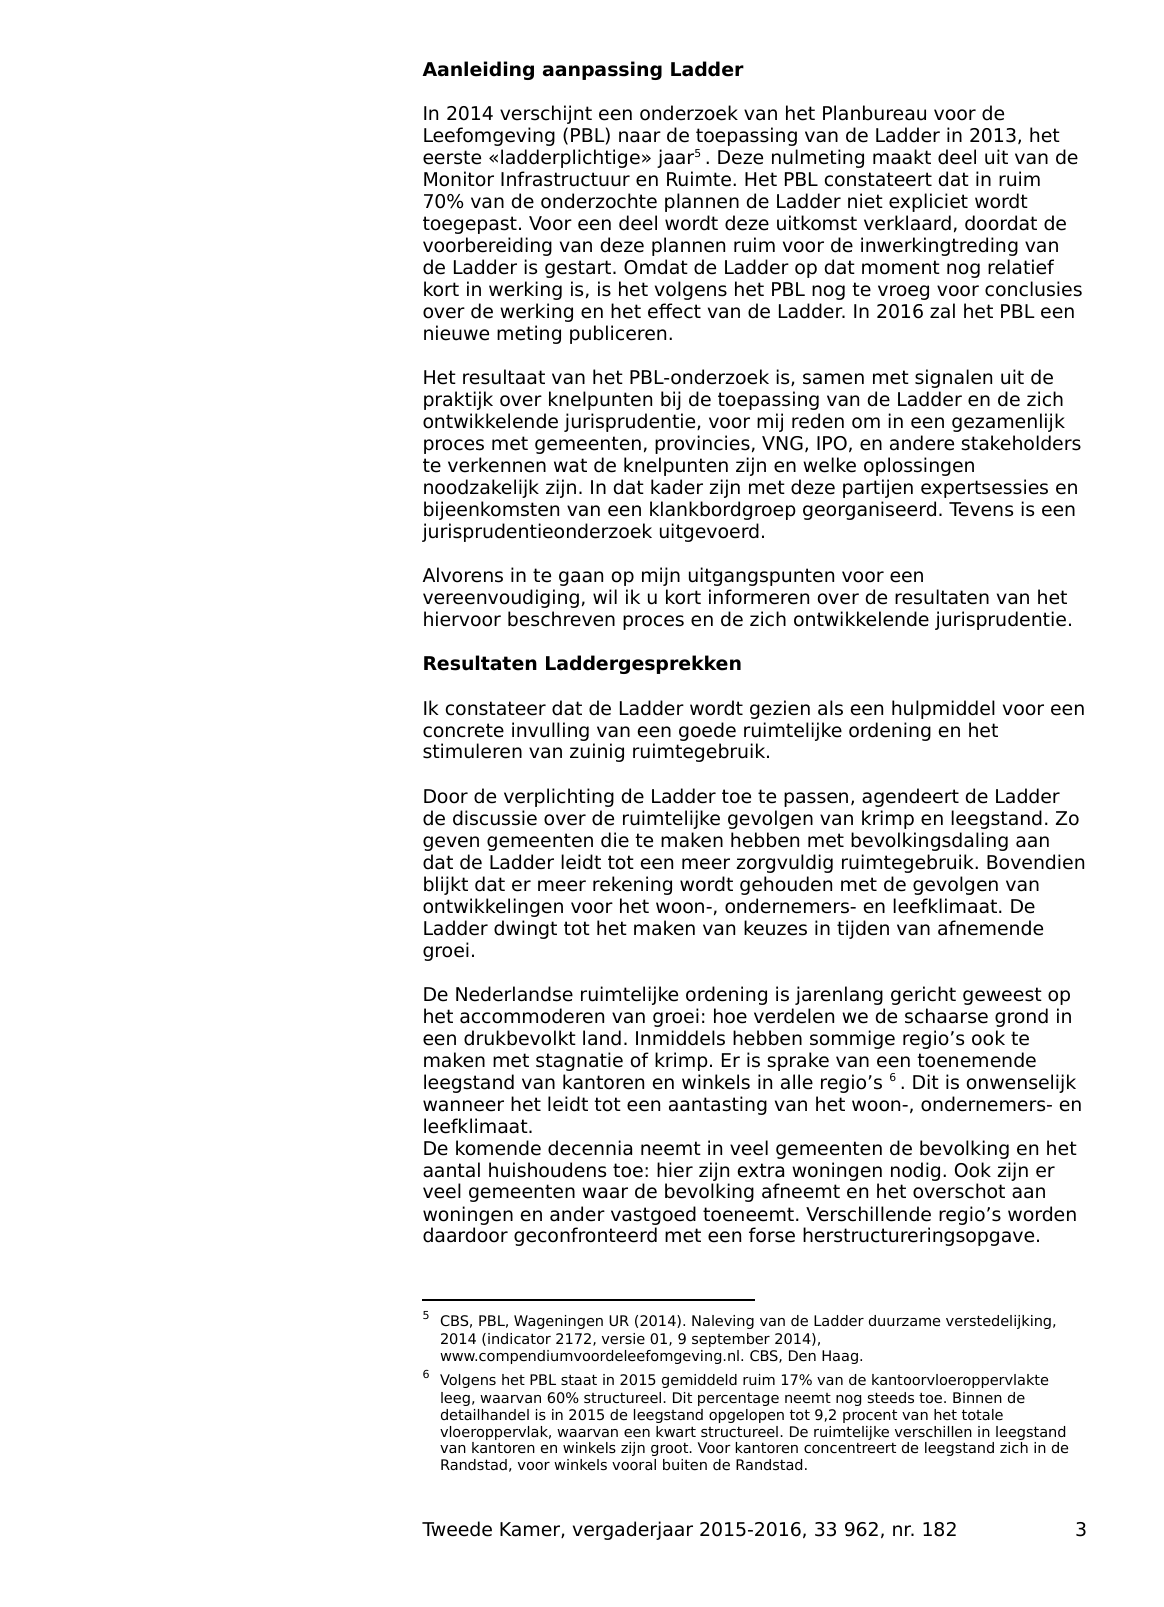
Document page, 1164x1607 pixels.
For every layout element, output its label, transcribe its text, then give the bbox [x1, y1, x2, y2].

text CBS, PBL, Wageningen UR (2014). Naleving van de Ladder duurzame verstedelijking, 2014 (indicator 2172, versie 01, 9 september 2014), www.compendiumvoordeleefomgeving.nl. CBS, Den Haag. [422, 1309, 1087, 1365]
text Ik constateer dat de Ladder wordt gezien als een hulpmiddel voor een concrete invulling van een goede ruimtelijke ordening en het stimuleren van zuinig ruimtegebruik. [422, 697, 1087, 763]
text De Nederlandse ruimtelijke ordening is jarenlang gericht geweest op het accommoderen van groei: hoe verdelen we de schaarse grond in een drukbevolkt land. Inmiddels hebben sommige regio’s ook te maken met stagnatie of krimp. Er is sprake van een toenemende leegstand van kantoren en winkels in alle regio’s . Dit is onwenselijk wanneer het leidt tot een aantasting van het woon-, ondernemers- en leefklimaat. [422, 984, 1087, 1137]
text De komende decennia neemt in veel gemeenten de bevolking en het aantal huishoudens toe: hier zijn extra woningen nodig. Ook zijn er veel gemeenten waar de bevolking afneemt en het overschot aan woningen en ander vastgoed toeneemt. Verschillende regio’s worden daardoor geconfronteerd met een forse herstructureringsopgave. [422, 1137, 1087, 1247]
text Het resultaat van het PBL-onderzoek is, samen met signalen uit de praktijk over knelpunten bij de toepassing van de Ladder en de zich ontwikkelende jurisprudentie, voor mij reden om in een gezamenlijk proces met gemeenten, provincies, VNG, IPO, en andere stakeholders te verkennen wat de knelpunten zijn en welke oplossingen noodzakelijk zijn. In dat kader zijn met deze partijen expertsessies en bijeenkomsten van een klankbordgroep georganiseerd. Tevens is een jurisprudentieonderzoek uitgevoerd. [422, 367, 1087, 543]
text Door de verplichting de Ladder toe te passen, agendeert de Ladder de discussie over de ruimtelijke gevolgen van krimp en leegstand. Zo geven gemeenten die te maken hebben met bevolkingsdaling aan dat de Ladder leidt tot een meer zorgvuldig ruimtegebruik. Bovendien blijkt dat er meer rekening wordt gehouden met de gevolgen van ontwikkelingen voor het woon-, ondernemers- en leefklimaat. De Ladder dwingt tot het maken van keuzes in tijden van afnemende groei. [422, 786, 1087, 961]
text Volgens het PBL staat in 2015 gemiddeld ruim 17% van de kantoorvloeroppervlakte leeg, waarvan 60% structureel. Dit percentage neemt nog steeds toe. Binnen de detailhandel is in 2015 de leegstand opgelopen tot 9,2 procent van het totale vloeroppervlak, waarvan een kwart structureel. De ruimtelijke verschillen in leegstand van kantoren en winkels zijn groot. Voor kantoren concentreert de leegstand zich in de Randstad, voor winkels vooral buiten de Randstad. [422, 1368, 1087, 1474]
text In 2014 verschijnt een onderzoek van het Planbureau voor de Leefomgeving (PBL) naar de toepassing van de Ladder in 2013, het eerste «ladderplichtige» jaar. Deze nulmeting maakt deel uit van de Monitor Infrastructuur en Ruimte. Het PBL constateert dat in ruim 70% van de onderzochte plannen de Ladder niet expliciet wordt toegepast. Voor een deel wordt deze uitkomst verklaard, doordat de voorbereiding van deze plannen ruim voor de inwerkingtreding van de Ladder is gestart. Omdat de Ladder op dat moment nog relatief kort in werking is, is het volgens het PBL nog te vroeg voor conclusies over de werking en het effect van de Ladder. In 2016 zal het PBL een nieuwe meting publiceren. [422, 103, 1087, 345]
text Alvorens in te gaan op mijn uitgangspunten voor een vereenvoudiging, wil ik u kort informeren over de resultaten van het hiervoor beschreven proces en de zich ontwikkelende jurisprudentie. [422, 565, 1087, 631]
subtitle Resultaten Laddergesprekken [422, 653, 1087, 675]
subtitle Aanleiding aanpassing Ladder [422, 59, 1087, 81]
